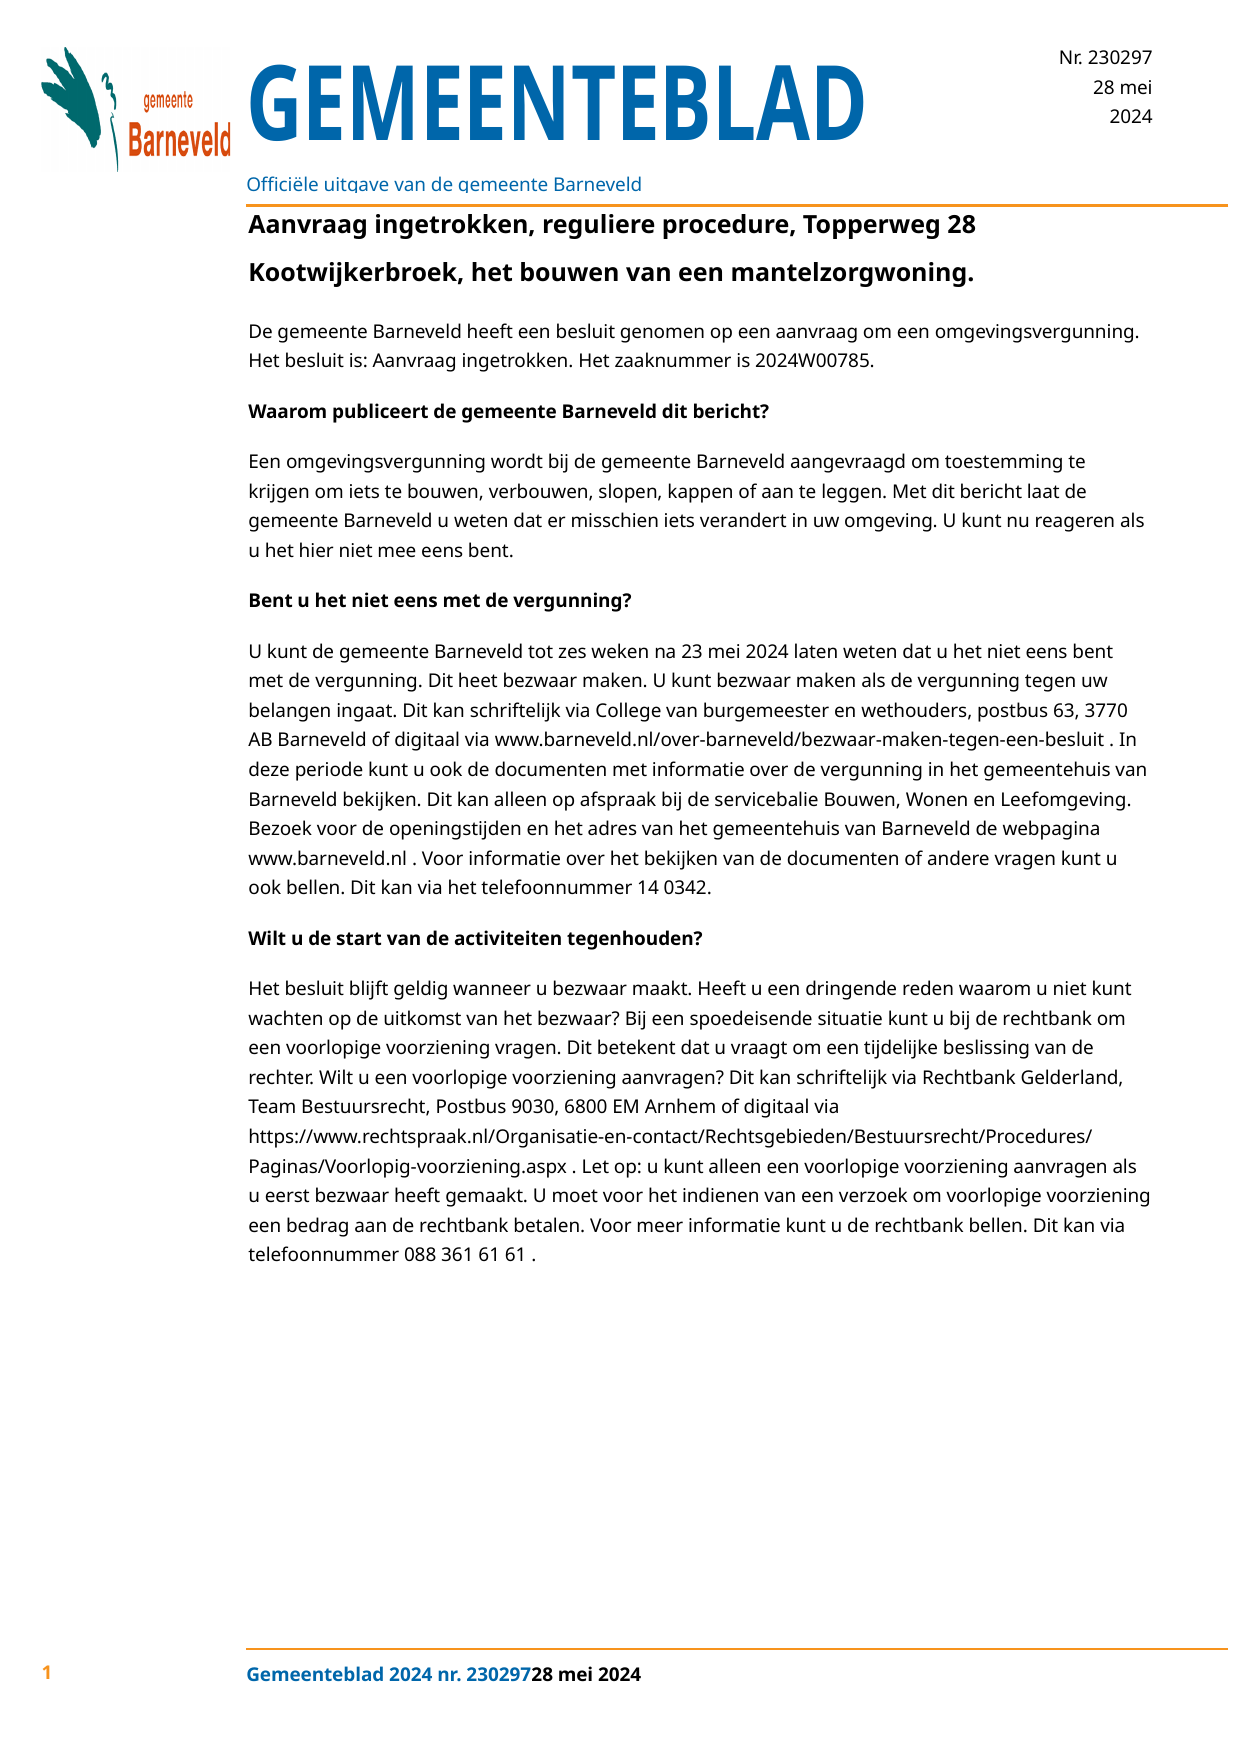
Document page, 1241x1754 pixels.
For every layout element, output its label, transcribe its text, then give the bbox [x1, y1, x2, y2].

text Een omgevingsvergunning wordt bij de gemeente Barneveld aangevraagd om toestemming te krijgen om iets te bouwen, verbouwen, slopen, kappen of aan te leggen. Met dit bericht laat de gemeente Barneveld u weten dat er misschien iets verandert in uw omgeving. U kunt nu reageren als u het hier niet mee eens bent. [248, 448, 1152, 563]
text Het besluit blijft geldig wanneer u bezwaar maakt. Heeft u een dringende reden waarom u niet kunt wachten op de uitkomst van het bezwaar? Bij een spoedeisende situatie kunt u bij de rechtbank om een voorlopige voorziening vragen. Dit betekent dat u vraagt om een tijdelijke beslissing van de rechter. Wilt u een voorlopige voorziening aanvragen? Dit kan schriftelijk via Rechtbank Gelderland, Team Bestuursrecht, Postbus 9030, 6800 EM Arnhem of digitaal via https://www.rechtspraak.nl/Organisatie-en-contact/Rechtsgebieden/Bestuursrecht/Procedures/Paginas/Voorlopig-voorziening.aspx . Let op: u kunt alleen een voorlopige voorziening aanvragen als u eerst bezwaar heeft gemaakt. U moet voor het indienen van een verzoek om voorlopige voorziening een bedrag aan de rechtbank betalen. Voor meer informatie kunt u de rechtbank bellen. Dit kan via telefoonnummer 088 361 61 61 . [248, 975, 1152, 1267]
text Aanvraag ingetrokken, reguliere procedure, Topperweg 28 Kootwijkerbroek, het bouwen van een mantelzorgwoning. [248, 207, 1152, 288]
text U kunt de gemeente Barneveld tot zes weken na 23 mei 2024 laten weten dat u het niet eens bent met de vergunning. Dit heet bezwaar maken. U kunt bezwaar maken als de vergunning tegen uw belangen ingaat. Dit kan schriftelijk via College van burgemeester en wethouders, postbus 63, 3770 AB Barneveld of digitaal via www.barneveld.nl/over-barneveld/bezwaar-maken-tegen-een-besluit . In deze periode kunt u ook de documenten met informatie over de vergunning in het gemeentehuis van Barneveld bekijken. Dit kan alleen op afspraak bij de servicebalie Bouwen, Wonen en Leefomgeving. Bezoek voor de openingstijden en het adres van het gemeentehuis van Barneveld de webpagina www.barneveld.nl . Voor informatie over het bekijken van de documenten of andere vragen kunt u ook bellen. Dit kan via het telefoonnummer 14 0342. [248, 638, 1152, 900]
picture [41, 47, 231, 172]
text De gemeente Barneveld heeft een besluit genomen op een aanvraag om een omgevingsvergunning. Het besluit is: Aanvraag ingetrokken. Het zaaknummer is 2024W00785. [248, 318, 1152, 373]
text Wilt u de start van de activiteiten tegenhouden? [248, 925, 1152, 951]
text Bent u het niet eens met de vergunning? [248, 587, 1152, 613]
text Waarom publiceert de gemeente Barneveld dit bericht? [248, 398, 1152, 424]
